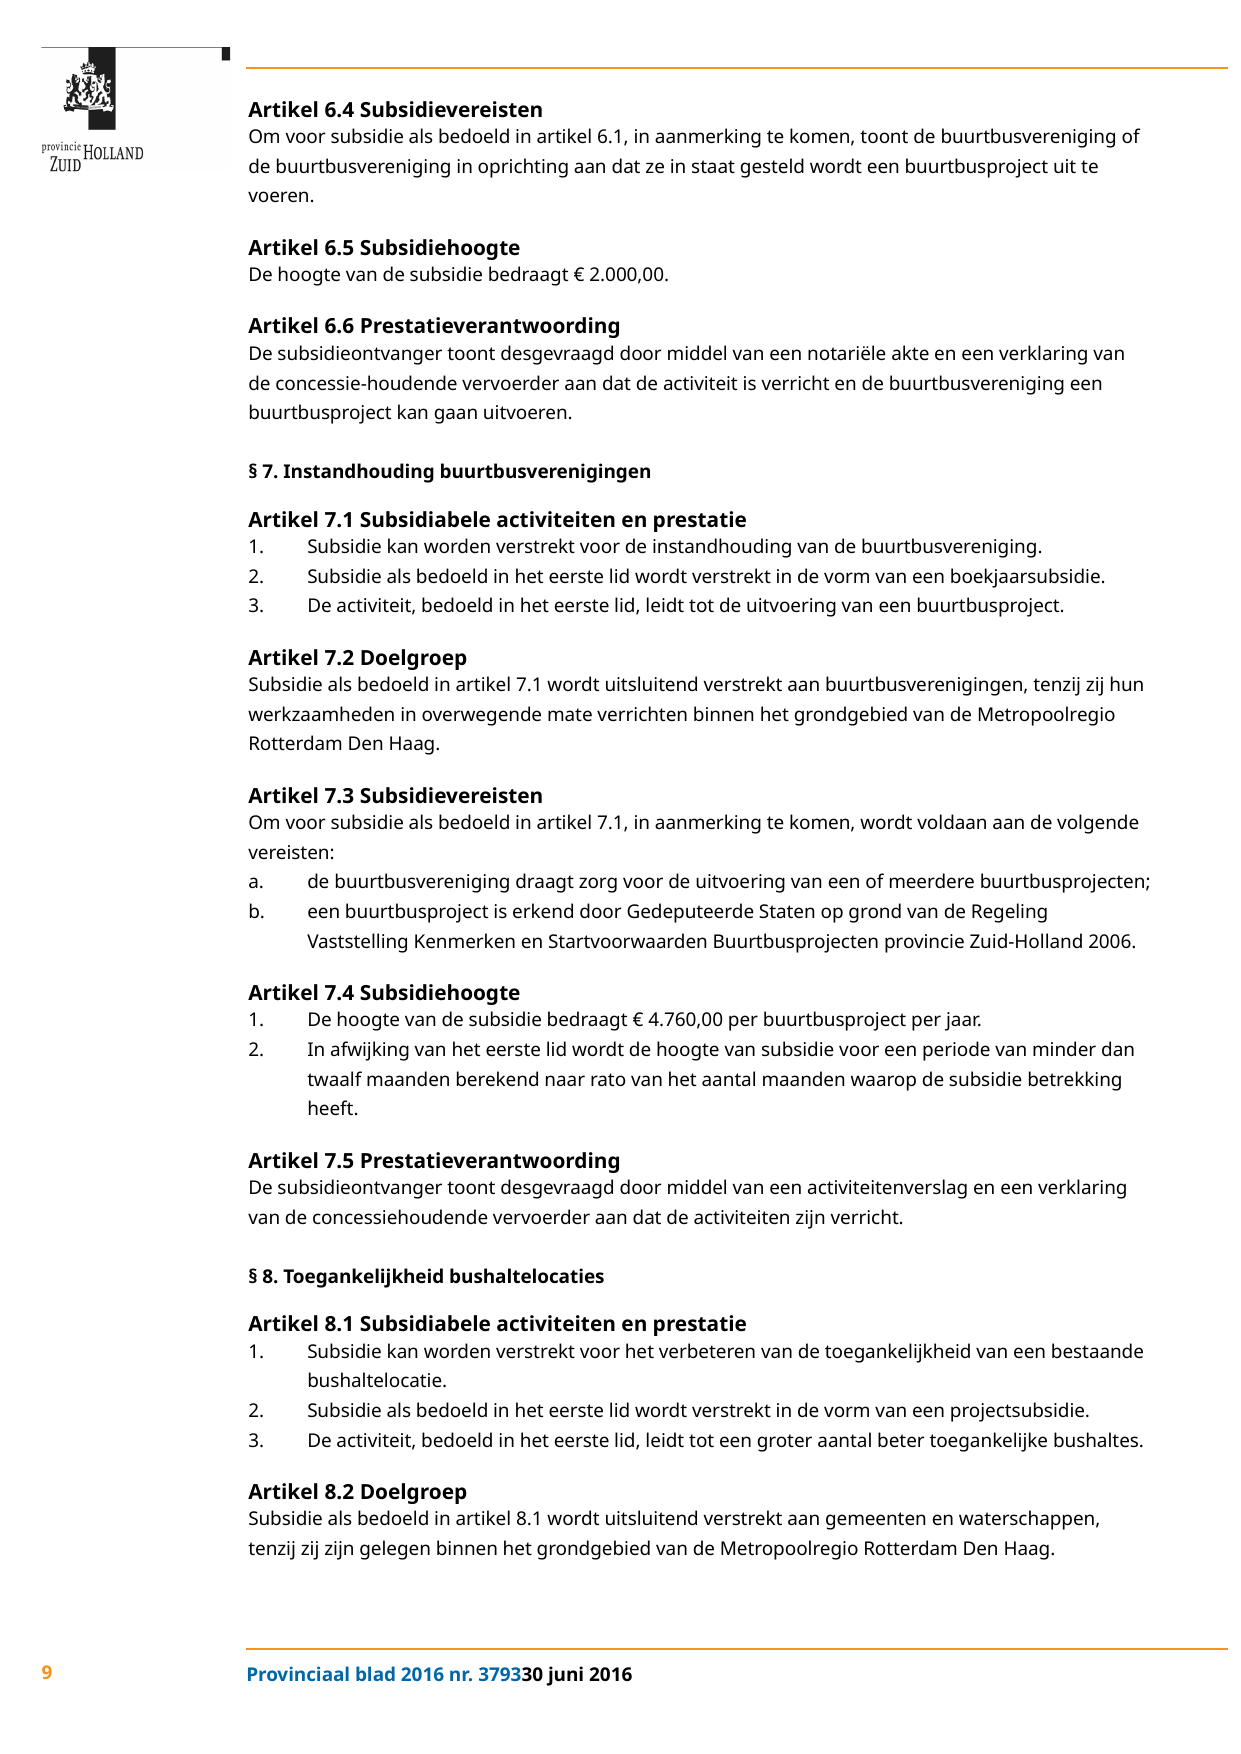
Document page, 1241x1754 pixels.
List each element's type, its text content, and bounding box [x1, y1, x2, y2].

text De hoogte van de subsidie bedraagt € 2.000,00. [248, 261, 1152, 287]
text De subsidieontvanger toont desgevraagd door middel van een activiteitenverslag en een verklaring van de concessiehoudende vervoerder aan dat de activiteiten zijn verricht. [248, 1174, 1152, 1229]
list Subsidie kan worden verstrekt voor het verbeteren van de toegankelijkheid van een bestaande bushaltelocatie. [248, 1338, 1152, 1393]
text § 7. Instandhouding buurtbusverenigingen [248, 458, 1152, 484]
text Artikel 6.6 Prestatieverantwoording [248, 312, 1152, 340]
picture [41, 47, 231, 172]
text Om voor subsidie als bedoeld in artikel 7.1, in aanmerking te komen, wordt voldaan aan de volgende vereisten: [248, 809, 1152, 865]
text Artikel 7.5 Prestatieverantwoording [248, 1146, 1152, 1174]
text Artikel 6.5 Subsidiehoogte [248, 233, 1152, 261]
list De hoogte van de subsidie bedraagt € 4.760,00 per buurtbusproject per jaar. [248, 1007, 1152, 1032]
text Artikel 8.2 Doelgroep [248, 1477, 1152, 1506]
text Artikel 7.1 Subsidiabele activiteiten en prestatie [248, 505, 1152, 533]
list In afwijking van het eerste lid wordt de hoogte van subsidie voor een periode van minder dan twaalf maanden berekend naar rato van het aantal maanden waarop de subsidie betrekking heeft. [248, 1036, 1152, 1121]
list een buurtbusproject is erkend door Gedeputeerde Staten op grond van de Regeling Vaststelling Kenmerken en Startvoorwaarden Buurtbusprojecten provincie Zuid-Holland 2006. [248, 898, 1152, 953]
text Om voor subsidie als bedoeld in artikel 6.1, in aanmerking te komen, toont de buurtbusvereniging of de buurtbusvereniging in oprichting aan dat ze in staat gesteld wordt een buurtbusproject uit te voeren. [248, 123, 1152, 208]
list De activiteit, bedoeld in het eerste lid, leidt tot de uitvoering van een buurtbusproject. [248, 593, 1152, 618]
text Artikel 7.4 Subsidiehoogte [248, 978, 1152, 1007]
text Artikel 7.2 Doelgroep [248, 643, 1152, 671]
text De subsidieontvanger toont desgevraagd door middel van een notariële akte en een verklaring van de concessie-houdende vervoerder aan dat de activiteit is verricht en de buurtbusvereniging een buurtbusproject kan gaan uitvoeren. [248, 340, 1152, 425]
list Subsidie als bedoeld in het eerste lid wordt verstrekt in de vorm van een projectsubsidie. [248, 1397, 1152, 1423]
text Artikel 8.1 Subsidiabele activiteiten en prestatie [248, 1309, 1152, 1338]
text Subsidie als bedoeld in artikel 7.1 wordt uitsluitend verstrekt aan buurtbusverenigingen, tenzij zij hun werkzaamheden in overwegende mate verrichten binnen het grondgebied van de Metropoolregio Rotterdam Den Haag. [248, 671, 1152, 756]
text § 8. Toegankelijkheid bushaltelocaties [248, 1263, 1152, 1289]
text Subsidie als bedoeld in artikel 8.1 wordt uitsluitend verstrekt aan gemeenten en waterschappen, tenzij zij zijn gelegen binnen het grondgebied van de Metropoolregio Rotterdam Den Haag. [248, 1506, 1152, 1561]
text Artikel 6.4 Subsidievereisten [248, 95, 1152, 123]
list Subsidie kan worden verstrekt voor de instandhouding van de buurtbusvereniging. [248, 533, 1152, 559]
list de buurtbusvereniging draagt zorg voor de uitvoering van een of meerdere buurtbusprojecten; [248, 869, 1152, 894]
text Artikel 7.3 Subsidievereisten [248, 781, 1152, 809]
list Subsidie als bedoeld in het eerste lid wordt verstrekt in de vorm van een boekjaarsubsidie. [248, 563, 1152, 589]
list De activiteit, bedoeld in het eerste lid, leidt tot een groter aantal beter toegankelijke bushaltes. [248, 1427, 1152, 1452]
